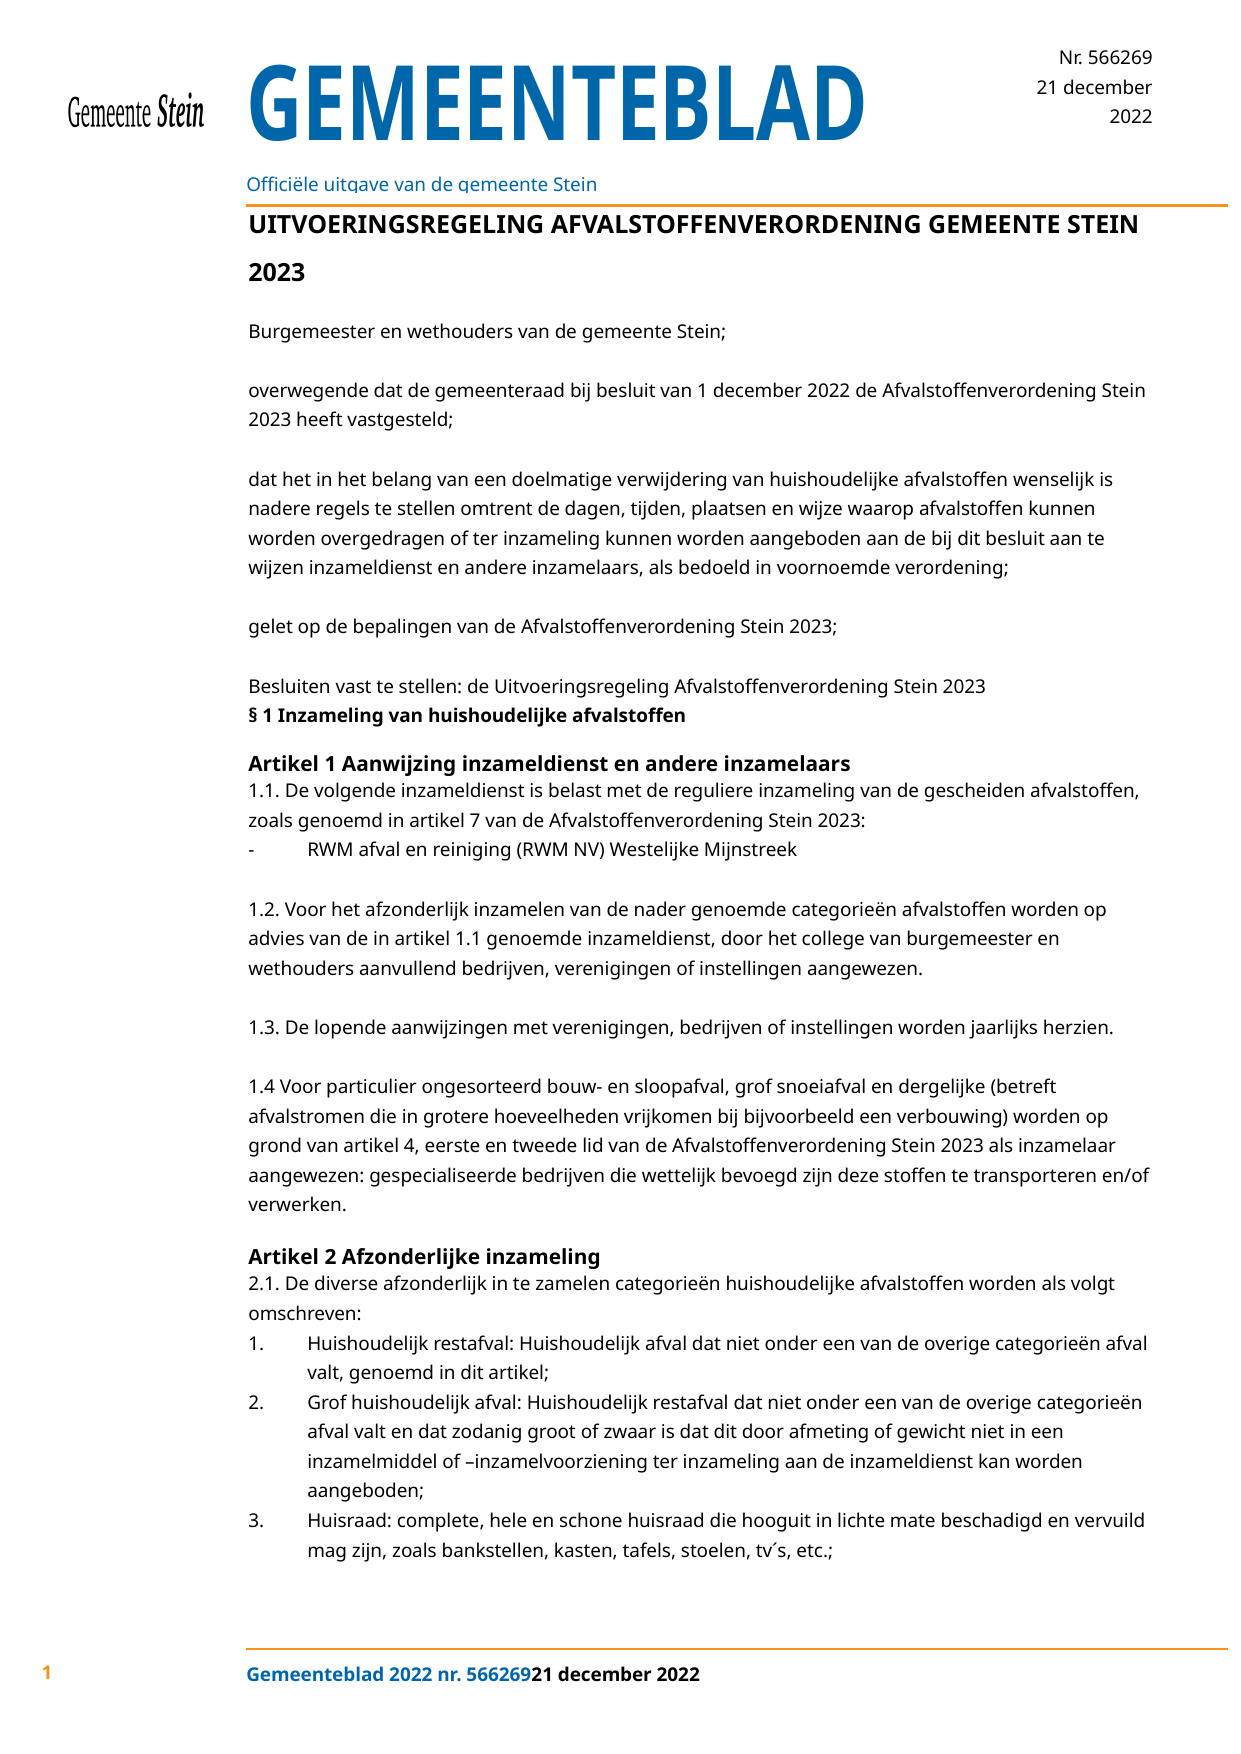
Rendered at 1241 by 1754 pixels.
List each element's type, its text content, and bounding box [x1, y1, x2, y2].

text 1.2. Voor het afzonderlijk inzamelen van de nader genoemde categorieën afvalstoffen worden op advies van de in artikel 1.1 genoemde inzameldienst, door het college van burgemeester en wethouders aanvullend bedrijven, verenigingen of instellingen aangewezen. [248, 896, 1152, 981]
text Besluiten vast te stellen: de Uitvoeringsregeling Afvalstoffenverordening Stein 2023 [248, 673, 1152, 699]
text dat het in het belang van een doelmatige verwijdering van huishoudelijke afvalstoffen wenselijk is nadere regels te stellen omtrent de dagen, tijden, plaatsen en wijze waarop afvalstoffen kunnen worden overgedragen of ter inzameling kunnen worden aangeboden aan de bij dit besluit aan te wijzen inzameldienst en andere inzamelaars, als bedoeld in voornoemde verordening; [248, 466, 1152, 580]
list Grof huishoudelijk afval: Huishoudelijk restafval dat niet onder een van de overige categorieën afval valt en dat zodanig groot of zwaar is dat dit door afmeting of gewicht niet in een inzamelmiddel of –inzamelvoorziening ter inzameling aan de inzameldienst kan worden aangeboden; [248, 1389, 1152, 1503]
text 1.1. De volgende inzameldienst is belast met de reguliere inzameling van de gescheiden afvalstoffen, zoals genoemd in artikel 7 van de Afvalstoffenverordening Stein 2023: [248, 777, 1152, 833]
text Artikel 2 Afzonderlijke inzameling [248, 1242, 1152, 1271]
text Artikel 1 Aanwijzing inzameldienst en andere inzamelaars [248, 749, 1152, 777]
picture [41, 47, 231, 172]
list Huishoudelijk restafval: Huishoudelijk afval dat niet onder een van de overige categorieën afval valt, genoemd in dit artikel; [248, 1330, 1152, 1385]
text Burgemeester en wethouders van de gemeente Stein; [248, 318, 1152, 344]
list Huisraad: complete, hele en schone huisraad die hooguit in lichte mate beschadigd en vervuild mag zijn, zoals bankstellen, kasten, tafels, stoelen, tv´s, etc.; [248, 1507, 1152, 1562]
text overwegende dat de gemeenteraad bij besluit van 1 december 2022 de Afvalstoffenverordening Stein 2023 heeft vastgesteld; [248, 377, 1152, 432]
text 2.1. De diverse afzonderlijk in te zamelen categorieën huishoudelijke afvalstoffen worden als volgt omschreven: [248, 1271, 1152, 1326]
text 1.3. De lopende aanwijzingen met verenigingen, bedrijven of instellingen worden jaarlijks herzien. [248, 1014, 1152, 1040]
text gelet op de bepalingen van de Afvalstoffenverordening Stein 2023; [248, 614, 1152, 639]
text 1.4 Voor particulier ongesorteerd bouw- en sloopafval, grof snoeiafval en dergelijke (betreft afvalstromen die in grotere hoeveelheden vrijkomen bij bijvoorbeeld een verbouwing) worden op grond van artikel 4, eerste en tweede lid van de Afvalstoffenverordening Stein 2023 als inzamelaar aangewezen: gespecialiseerde bedrijven die wettelijk bevoegd zijn deze stoffen te transporteren en/of verwerken. [248, 1073, 1152, 1217]
text § 1 Inzameling van huishoudelijke afvalstoffen [248, 702, 1152, 728]
text UITVOERINGSREGELING AFVALSTOFFENVERORDENING GEMEENTE STEIN 2023 [248, 207, 1152, 288]
list RWM afval en reiniging (RWM NV) Westelijke Mijnstreek [248, 837, 1152, 862]
